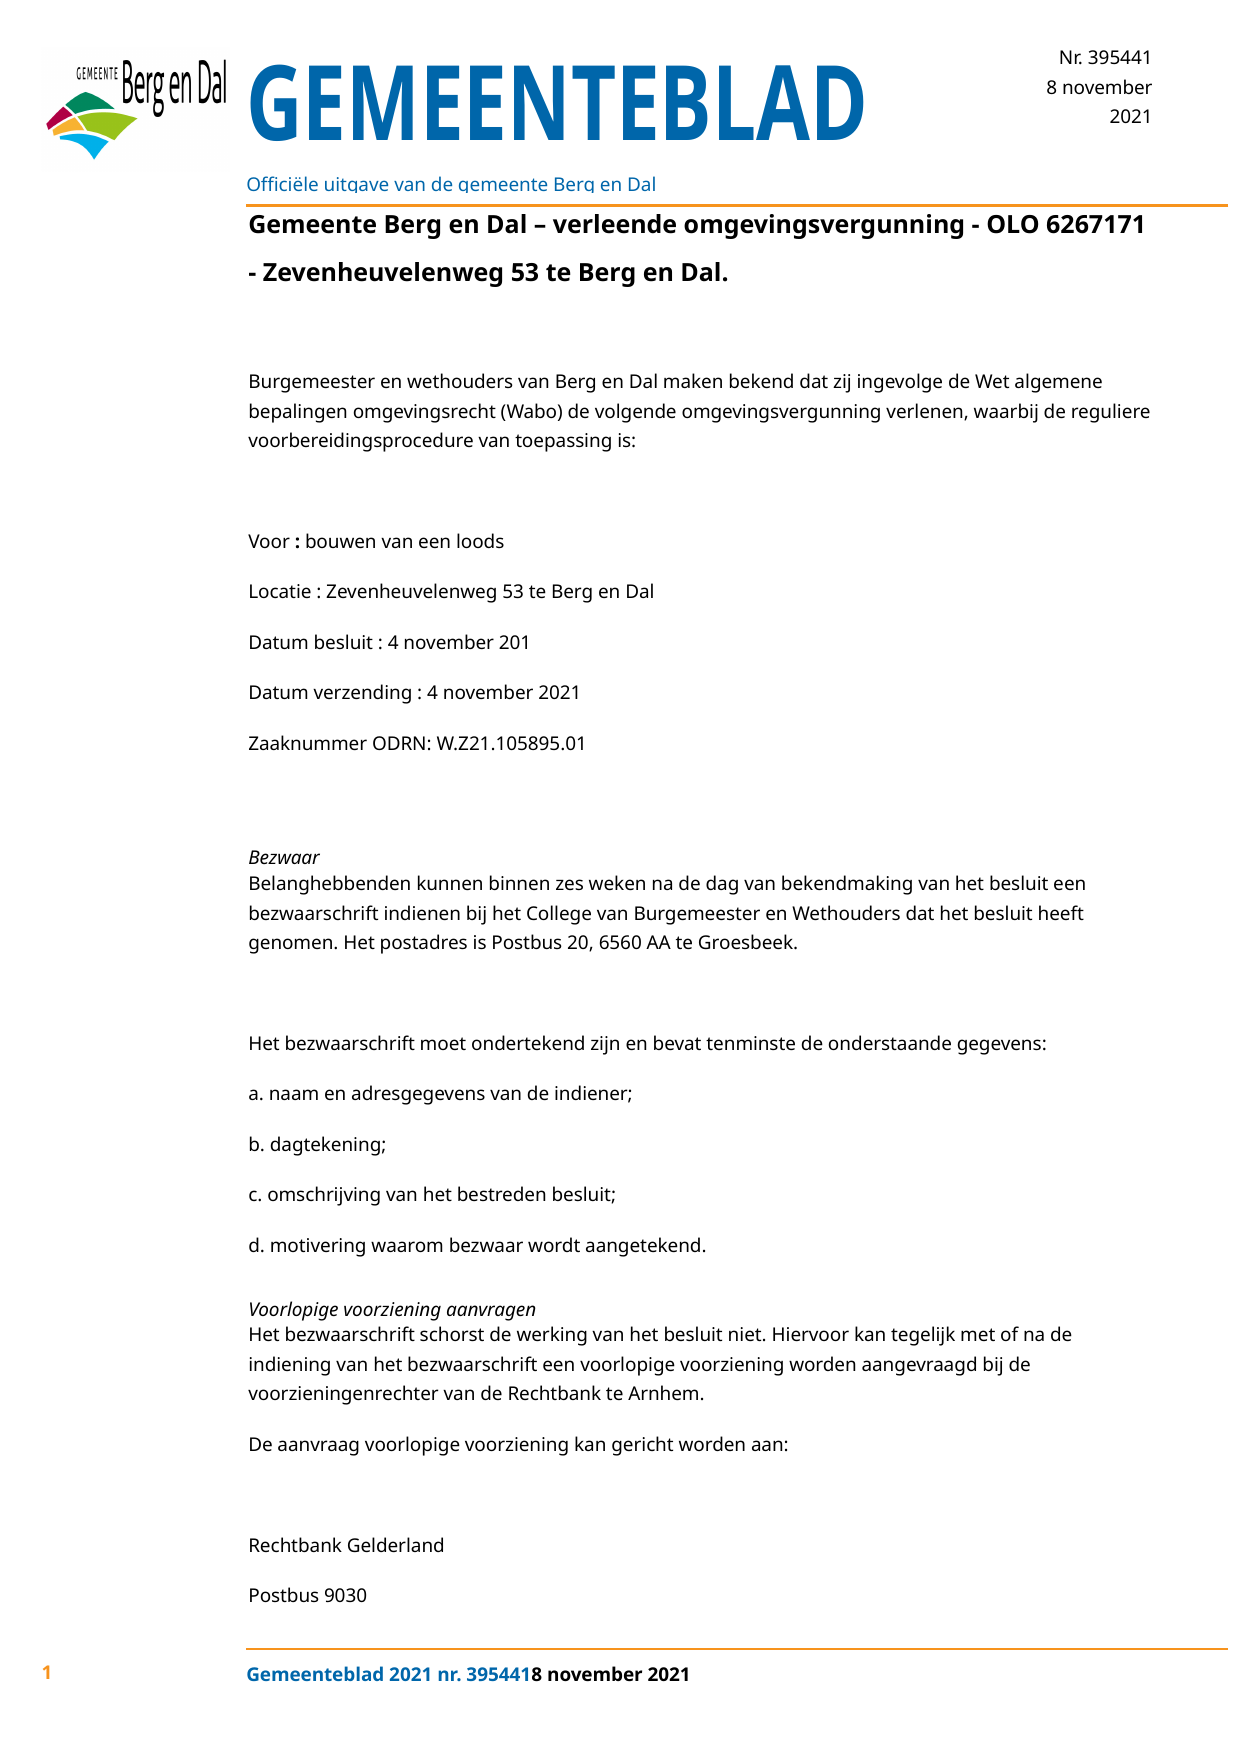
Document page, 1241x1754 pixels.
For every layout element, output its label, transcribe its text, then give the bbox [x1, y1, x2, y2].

text Rechtbank Gelderland [248, 1532, 1152, 1558]
text Gemeente Berg en Dal – verleende omgevingsvergunning - OLO 6267171 - Zevenheuvelenweg 53 te Berg en Dal. [248, 207, 1152, 288]
text b. dagtekening; [248, 1131, 1152, 1157]
text Postbus 9030 [248, 1582, 1152, 1608]
text De aanvraag voorlopige voorziening kan gericht worden aan: [248, 1431, 1152, 1457]
text Burgemeester en wethouders van Berg en Dal maken bekend dat zij ingevolge de Wet algemene bepalingen omgevingsrecht (Wabo) de volgende omgevingsvergunning verlenen, waarbij de reguliere voorbereidingsprocedure van toepassing is: [248, 368, 1152, 453]
text d. motivering waarom bezwaar wordt aangetekend. [248, 1232, 1152, 1257]
text a. naam en adresgegevens van de indiener; [248, 1081, 1152, 1106]
picture [41, 47, 231, 172]
text Zaaknummer ODRN: W.Z21.105895.01 [248, 730, 1152, 756]
text Voor : bouwen van een loods [248, 528, 1152, 554]
text Het bezwaarschrift schorst de werking van het besluit niet. Hiervoor kan tegelijk met of na de indiening van het bezwaarschrift een voorlopige voorziening worden aangevraagd bij de voorzieningenrechter van de Rechtbank te Arnhem. [248, 1321, 1152, 1406]
text Datum verzending : 4 november 2021 [248, 679, 1152, 705]
text Bezwaar [248, 844, 1152, 870]
text c. omschrijving van het bestreden besluit; [248, 1181, 1152, 1207]
text Voorlopige voorziening aanvragen [248, 1296, 1152, 1321]
text Datum besluit : 4 november 201 [248, 629, 1152, 655]
text Locatie : Zevenheuvelenweg 53 te Berg en Dal [248, 579, 1152, 604]
text Het bezwaarschrift moet ondertekend zijn en bevat tenminste de onderstaande gegevens: [248, 1030, 1152, 1056]
text Belanghebbenden kunnen binnen zes weken na de dag van bekendmaking van het besluit een bezwaarschrift indienen bij het College van Burgemeester en Wethouders dat het besluit heeft genomen. Het postadres is Postbus 20, 6560 AA te Groesbeek. [248, 870, 1152, 955]
